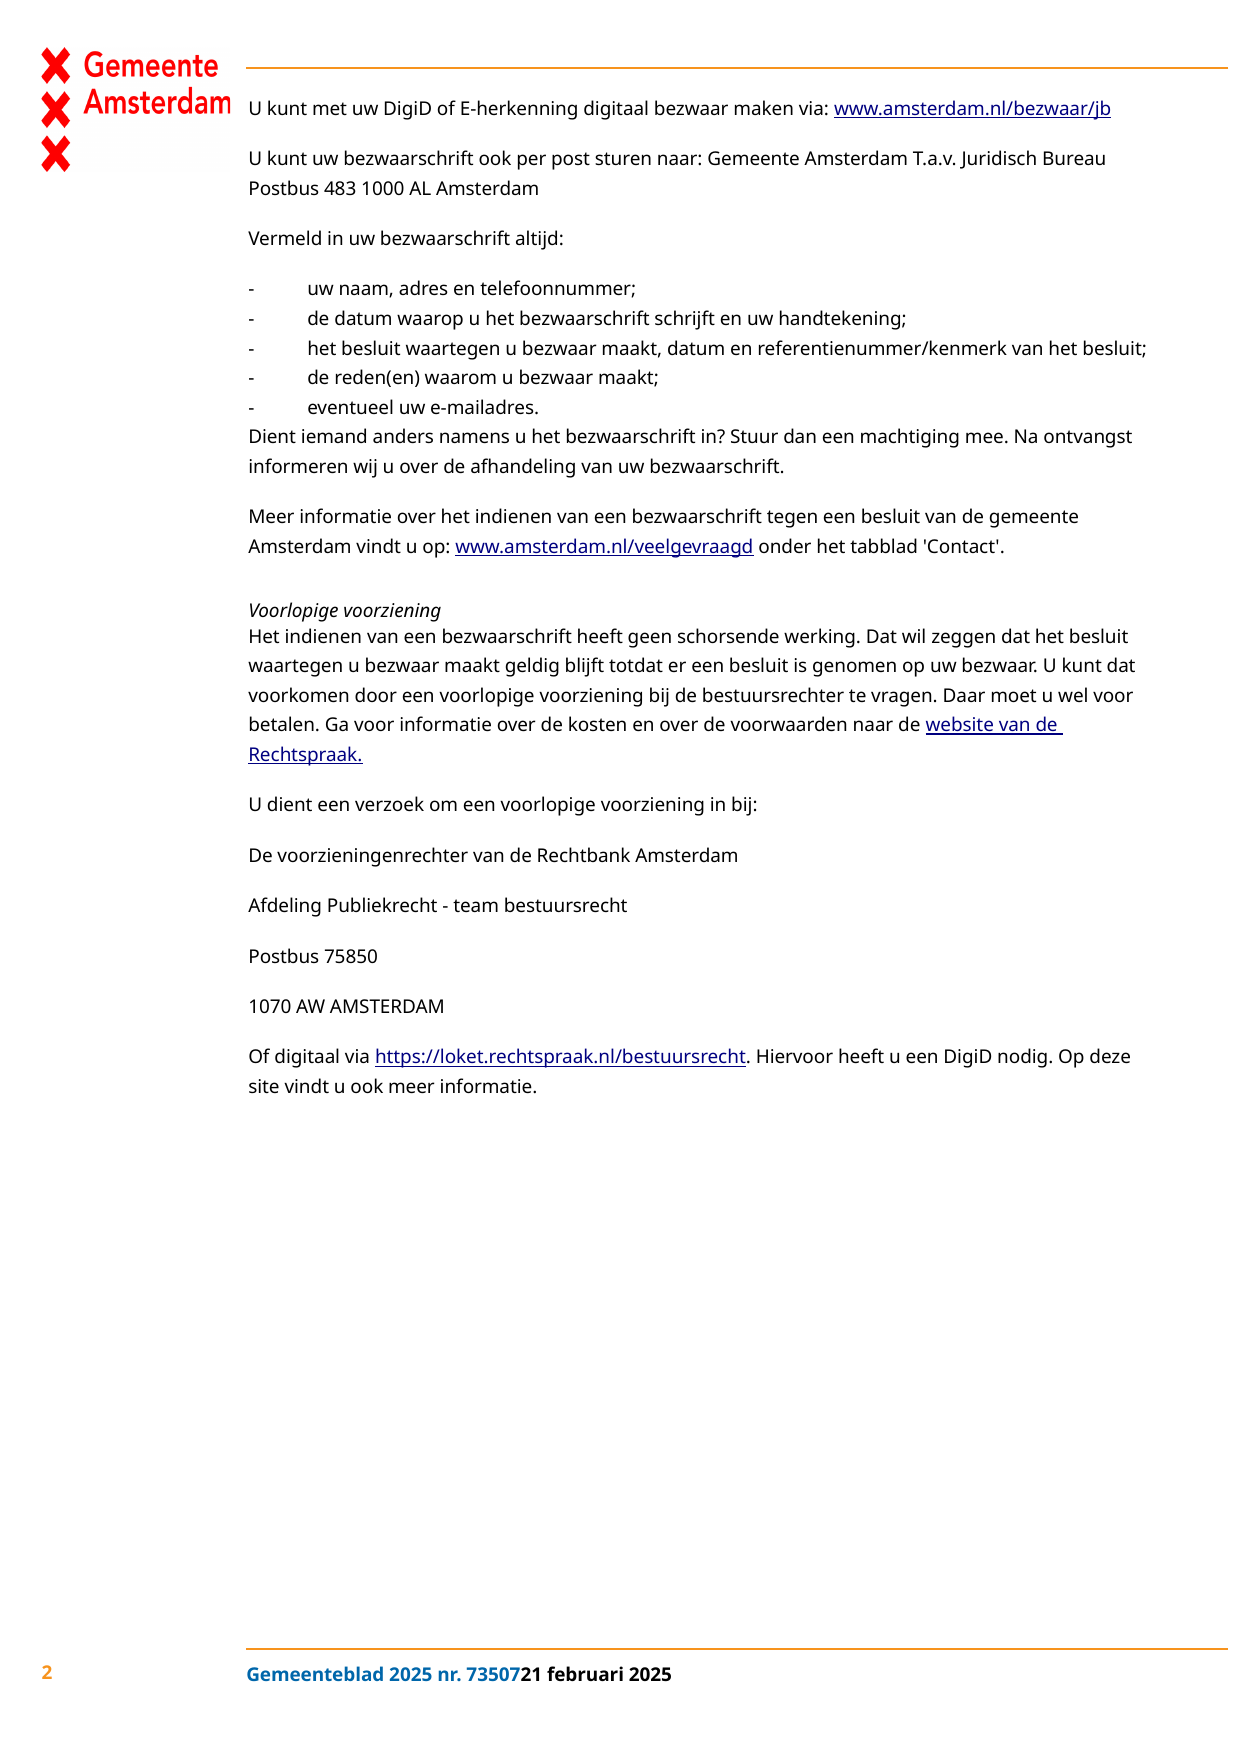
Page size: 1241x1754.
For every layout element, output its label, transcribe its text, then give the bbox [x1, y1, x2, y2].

text Vermeld in uw bezwaarschrift altijd: [248, 225, 1152, 251]
list uw naam, adres en telefoonnummer; [248, 276, 1152, 301]
text U dient een verzoek om een voorlopige voorziening in bij: [248, 792, 1152, 817]
text De voorzieningenrechter van de Rechtbank Amsterdam [248, 842, 1152, 868]
picture [41, 47, 231, 172]
text U kunt uw bezwaarschrift ook per post sturen naar: Gemeente Amsterdam T.a.v. Juridisch Bureau Postbus 483 1000 AL Amsterdam [248, 145, 1152, 201]
text Dient iemand anders namens u het bezwaarschrift in? Stuur dan een machtiging mee. Na ontvangst informeren wij u over de afhandeling van uw bezwaarschrift. [248, 423, 1152, 479]
list het besluit waartegen u bezwaar maakt, datum en referentienummer/kenmerk van het besluit; [248, 335, 1152, 361]
text Of digitaal via https://loket.rechtspraak.nl/bestuursrecht. Hiervoor heeft u een DigiD nodig. Op deze site vindt u ook meer informatie. [248, 1044, 1152, 1099]
text U kunt met uw DigiD of E-herkenning digitaal bezwaar maken via: www.amsterdam.nl/bezwaar/jb [248, 95, 1152, 121]
list de reden(en) waarom u bezwaar maakt; [248, 364, 1152, 390]
text Voorlopige voorziening [248, 597, 1152, 623]
text Afdeling Publiekrecht - team bestuursrecht [248, 892, 1152, 918]
text 1070 AW AMSTERDAM [248, 993, 1152, 1019]
text Postbus 75850 [248, 943, 1152, 968]
text Meer informatie over het indienen van een bezwaarschrift tegen een besluit van de gemeente Amsterdam vindt u op: www.amsterdam.nl/veelgevraagd onder het tabblad 'Contact'. [248, 503, 1152, 559]
text Het indienen van een bezwaarschrift heeft geen schorsende werking. Dat wil zeggen dat het besluit waartegen u bezwaar maakt geldig blijft totdat er een besluit is genomen op uw bezwaar. U kunt dat voorkomen door een voorlopige voorziening bij de bestuursrechter te vragen. Daar moet u wel voor betalen. Ga voor informatie over de kosten en over de voorwaarden naar de website van de Rechtspraak. [248, 623, 1152, 767]
list eventueel uw e-mailadres. [248, 394, 1152, 420]
list de datum waarop u het bezwaarschrift schrijft en uw handtekening; [248, 305, 1152, 331]
